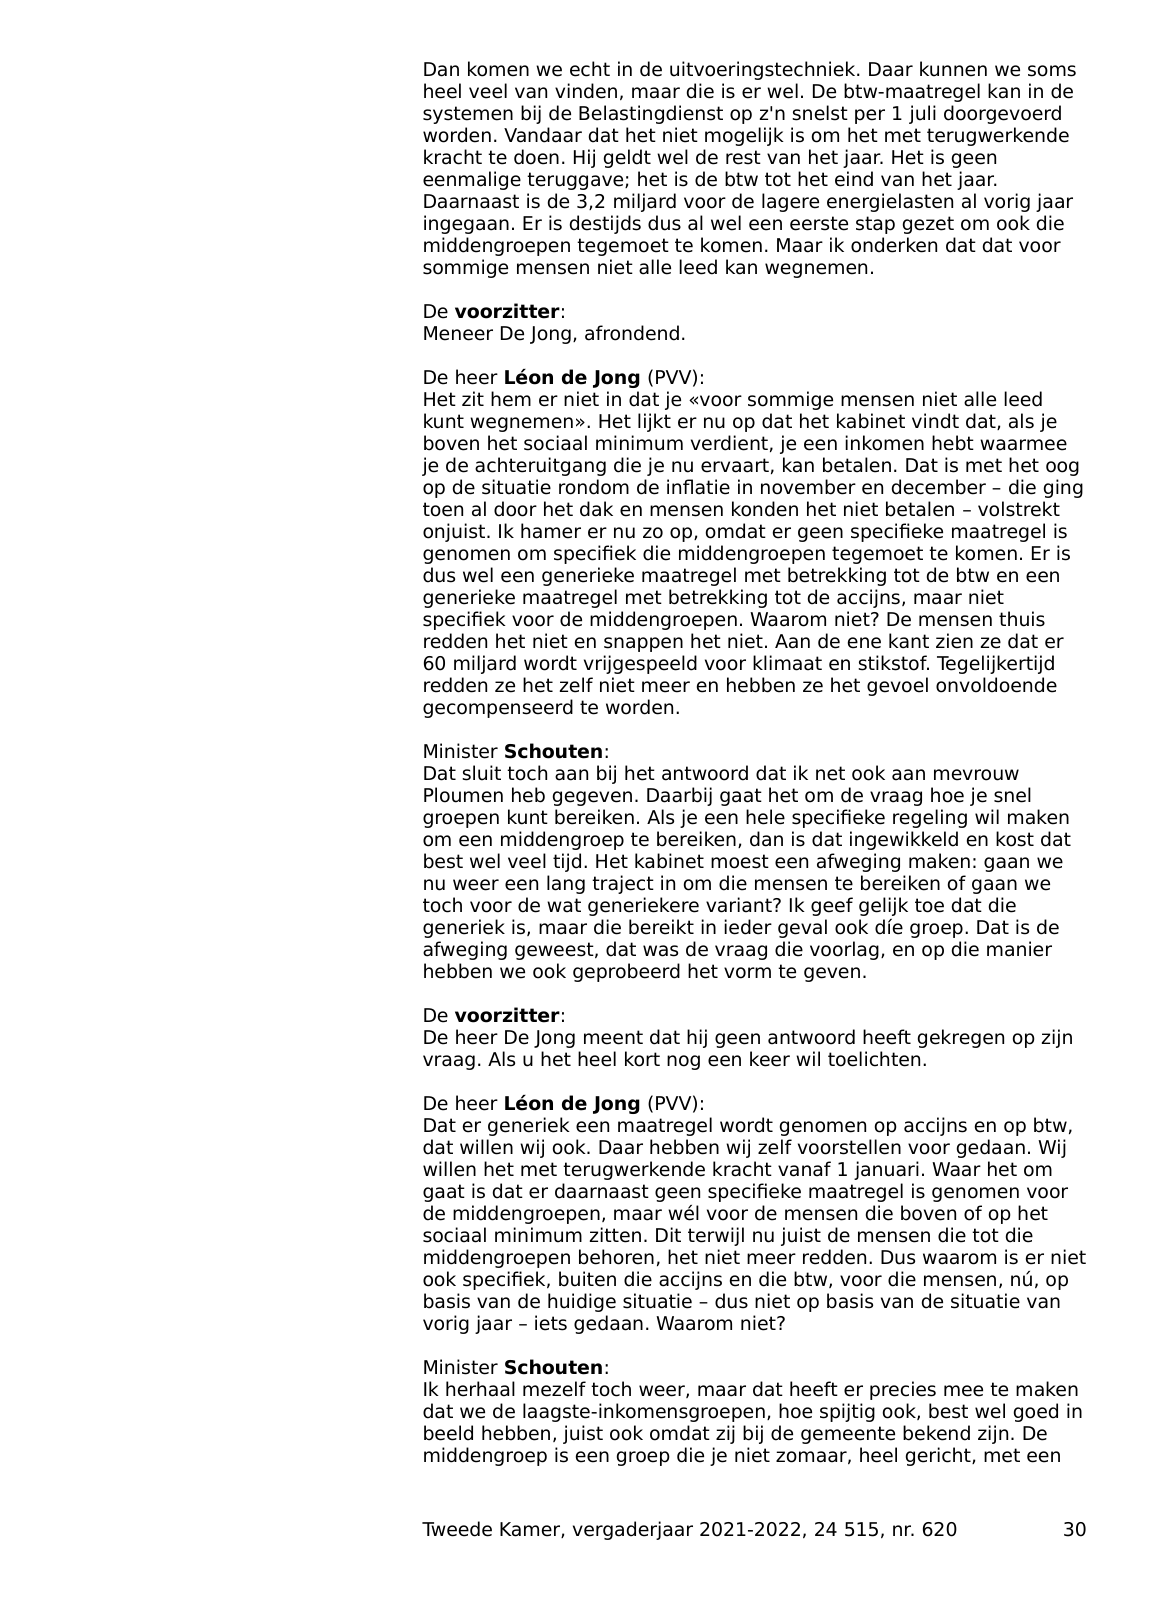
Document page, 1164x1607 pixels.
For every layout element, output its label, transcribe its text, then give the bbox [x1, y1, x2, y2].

text Ik herhaal mezelf toch weer, maar dat heeft er precies mee te maken dat we de laagste-inkomensgroepen, hoe spijtig ook, best wel goed in beeld hebben, juist ook omdat zij bij de gemeente bekend zijn. De middengroep is een groep die je niet zomaar, heel gericht, met een [422, 1379, 1087, 1467]
text Minister Schouten: [422, 1357, 1087, 1379]
text Minister Schouten: [422, 741, 1087, 763]
text Dan komen we echt in de uitvoeringstechniek. Daar kunnen we soms heel veel van vinden, maar die is er wel. De btw-maatregel kan in de systemen bij de Belastingdienst op z'n snelst per 1 juli doorgevoerd worden. Vandaar dat het niet mogelijk is om het met terugwerkende kracht te doen. Hij geldt wel de rest van het jaar. Het is geen eenmalige teruggave; het is de btw tot het eind van het jaar. Daarnaast is de 3,2 miljard voor de lagere energielasten al vorig jaar ingegaan. Er is destijds dus al wel een eerste stap gezet om ook die middengroepen tegemoet te komen. Maar ik onderken dat dat voor sommige mensen niet alle leed kan wegnemen. [422, 59, 1087, 279]
text Meneer De Jong, afrondend. [422, 323, 1087, 345]
text Dat er generiek een maatregel wordt genomen op accijns en op btw, dat willen wij ook. Daar hebben wij zelf voorstellen voor gedaan. Wij willen het met terugwerkende kracht vanaf 1 januari. Waar het om gaat is dat er daarnaast geen specifieke maatregel is genomen voor de middengroepen, maar wél voor de mensen die boven of op het sociaal minimum zitten. Dit terwijl nu juist de mensen die tot die middengroepen behoren, het niet meer redden. Dus waarom is er niet ook specifiek, buiten die accijns en die btw, voor die mensen, nú, op basis van de huidige situatie – dus niet op basis van de situatie van vorig jaar – iets gedaan. Waarom niet? [422, 1115, 1087, 1335]
text De voorzitter: [422, 301, 1087, 323]
text De heer Léon de Jong (PVV): [422, 1093, 1087, 1115]
text De heer Léon de Jong (PVV): [422, 367, 1087, 389]
text De voorzitter: [422, 1005, 1087, 1027]
text Het zit hem er niet in dat je «voor sommige mensen niet alle leed kunt wegnemen». Het lijkt er nu op dat het kabinet vindt dat, als je boven het sociaal minimum verdient, je een inkomen hebt waarmee je de achteruitgang die je nu ervaart, kan betalen. Dat is met het oog op de situatie rondom de inflatie in november en december – die ging toen al door het dak en mensen konden het niet betalen – volstrekt onjuist. Ik hamer er nu zo op, omdat er geen specifieke maatregel is genomen om specifiek die middengroepen tegemoet te komen. Er is dus wel een generieke maatregel met betrekking tot de btw en een generieke maatregel met betrekking tot de accijns, maar niet specifiek voor de middengroepen. Waarom niet? De mensen thuis redden het niet en snappen het niet. Aan de ene kant zien ze dat er 60 miljard wordt vrijgespeeld voor klimaat en stikstof. Tegelijkertijd redden ze het zelf niet meer en hebben ze het gevoel onvoldoende gecompenseerd te worden. [422, 389, 1087, 719]
text De heer De Jong meent dat hij geen antwoord heeft gekregen op zijn vraag. Als u het heel kort nog een keer wil toelichten. [422, 1027, 1087, 1071]
text Dat sluit toch aan bij het antwoord dat ik net ook aan mevrouw Ploumen heb gegeven. Daarbij gaat het om de vraag hoe je snel groepen kunt bereiken. Als je een hele specifieke regeling wil maken om een middengroep te bereiken, dan is dat ingewikkeld en kost dat best wel veel tijd. Het kabinet moest een afweging maken: gaan we nu weer een lang traject in om die mensen te bereiken of gaan we toch voor de wat generiekere variant? Ik geef gelijk toe dat die generiek is, maar die bereikt in ieder geval ook díe groep. Dat is de afweging geweest, dat was de vraag die voorlag, en op die manier hebben we ook geprobeerd het vorm te geven. [422, 763, 1087, 983]
